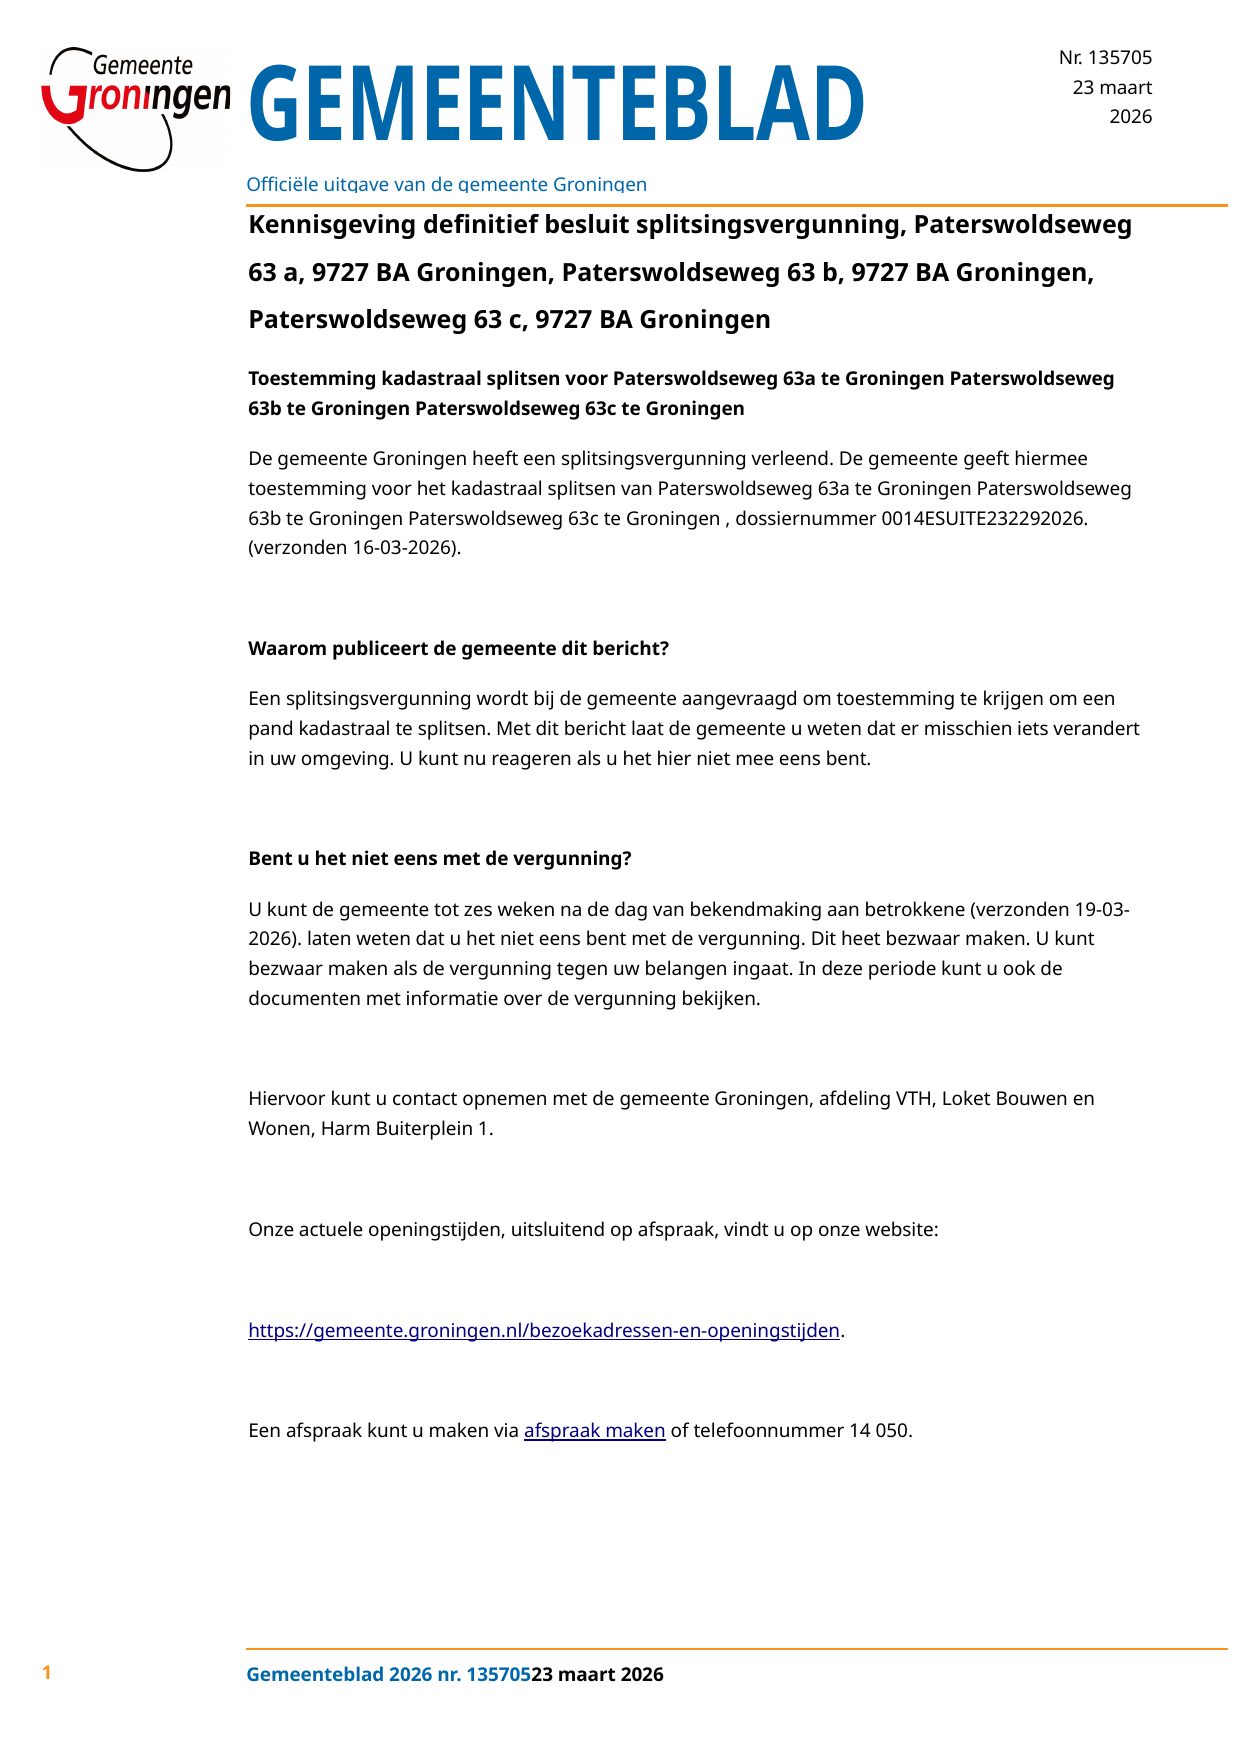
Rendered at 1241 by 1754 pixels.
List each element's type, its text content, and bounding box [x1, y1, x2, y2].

picture [41, 47, 231, 172]
text Toestemming kadastraal splitsen voor Paterswoldseweg 63a te Groningen Paterswoldseweg 63b te Groningen Paterswoldseweg 63c te Groningen [248, 366, 1152, 421]
text Waarom publiceert de gemeente dit bericht? [248, 635, 1152, 661]
text De gemeente Groningen heeft een splitsingsvergunning verleend. De gemeente geeft hiermee toestemming voor het kadastraal splitsen van Paterswoldseweg 63a te Groningen Paterswoldseweg 63b te Groningen Paterswoldseweg 63c te Groningen , dossiernummer 0014ESUITE232292026. (verzonden 16-03-2026). [248, 446, 1152, 560]
text Onze actuele openingstijden, uitsluitend op afspraak, vindt u op onze website: [248, 1216, 1152, 1242]
text Een afspraak kunt u maken via afspraak maken of telefoonnummer 14 050. [248, 1418, 1152, 1443]
text U kunt de gemeente tot zes weken na de dag van bekendmaking aan betrokkene (verzonden 19-03-2026). laten weten dat u het niet eens bent met de vergunning. Dit heet bezwaar maken. U kunt bezwaar maken als de vergunning tegen uw belangen ingaat. In deze periode kunt u ook de documenten met informatie over de vergunning bekijken. [248, 896, 1152, 1010]
text https://gemeente.groningen.nl/bezoekadressen-en-openingstijden. [248, 1317, 1152, 1342]
text Bent u het niet eens met de vergunning? [248, 846, 1152, 871]
text Een splitsingsvergunning wordt bij de gemeente aangevraagd om toestemming te krijgen om een pand kadastraal te splitsen. Met dit bericht laat de gemeente u weten dat er misschien iets verandert in uw omgeving. U kunt nu reageren als u het hier niet mee eens bent. [248, 686, 1152, 770]
text Hiervoor kunt u contact opnemen met de gemeente Groningen, afdeling VTH, Loket Bouwen en Wonen, Harm Buiterplein 1. [248, 1086, 1152, 1141]
text Kennisgeving definitief besluit splitsingsvergunning, Paterswoldseweg 63 a, 9727 BA Groningen, Paterswoldseweg 63 b, 9727 BA Groningen, Paterswoldseweg 63 c, 9727 BA Groningen [248, 207, 1152, 336]
